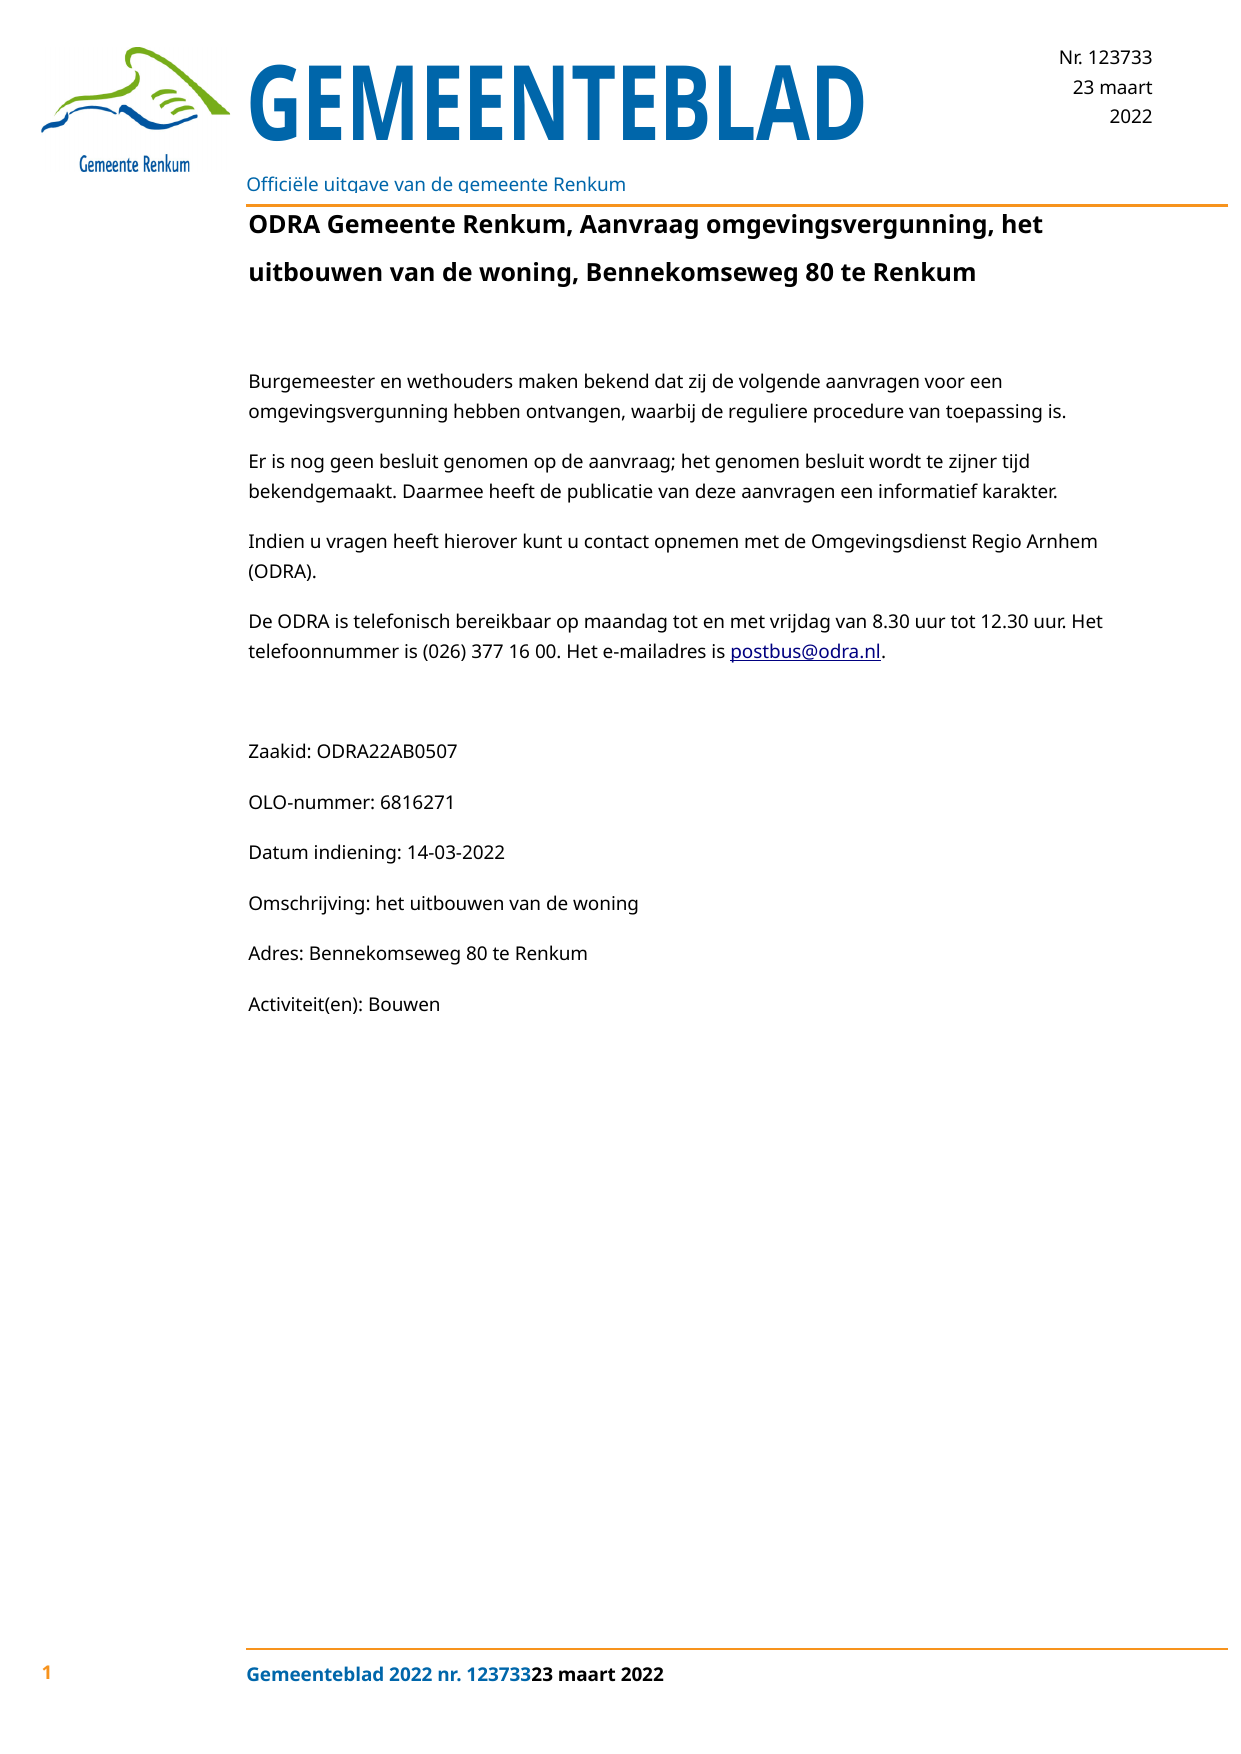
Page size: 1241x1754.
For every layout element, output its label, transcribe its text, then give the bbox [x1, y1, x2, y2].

text ODRA Gemeente Renkum, Aanvraag omgevingsvergunning, het uitbouwen van de woning, Bennekomseweg 80 te Renkum [248, 207, 1152, 288]
text Er is nog geen besluit genomen op de aanvraag; het genomen besluit wordt te zijner tijd bekendgemaakt. Daarmee heeft de publicatie van deze aanvragen een informatief karakter. [248, 448, 1152, 504]
text Datum indiening: 14-03-2022 [248, 839, 1152, 865]
text OLO-nummer: 6816271 [248, 789, 1152, 815]
picture [41, 47, 231, 172]
text Omschrijving: het uitbouwen van de woning [248, 890, 1152, 916]
text Indien u vragen heeft hierover kunt u contact opnemen met de Omgevingsdienst Regio Arnhem (ODRA). [248, 528, 1152, 584]
text De ODRA is telefonisch bereikbaar op maandag tot en met vrijdag van 8.30 uur tot 12.30 uur. Het telefoonnummer is (026) 377 16 00. Het e-mailadres is postbus@odra.nl. [248, 608, 1152, 664]
text Zaakid: ODRA22AB0507 [248, 739, 1152, 764]
text Burgemeester en wethouders maken bekend dat zij de volgende aanvragen voor een omgevingsvergunning hebben ontvangen, waarbij de reguliere procedure van toepassing is. [248, 368, 1152, 424]
text Adres: Bennekomseweg 80 te Renkum [248, 940, 1152, 966]
text Activiteit(en): Bouwen [248, 991, 1152, 1017]
